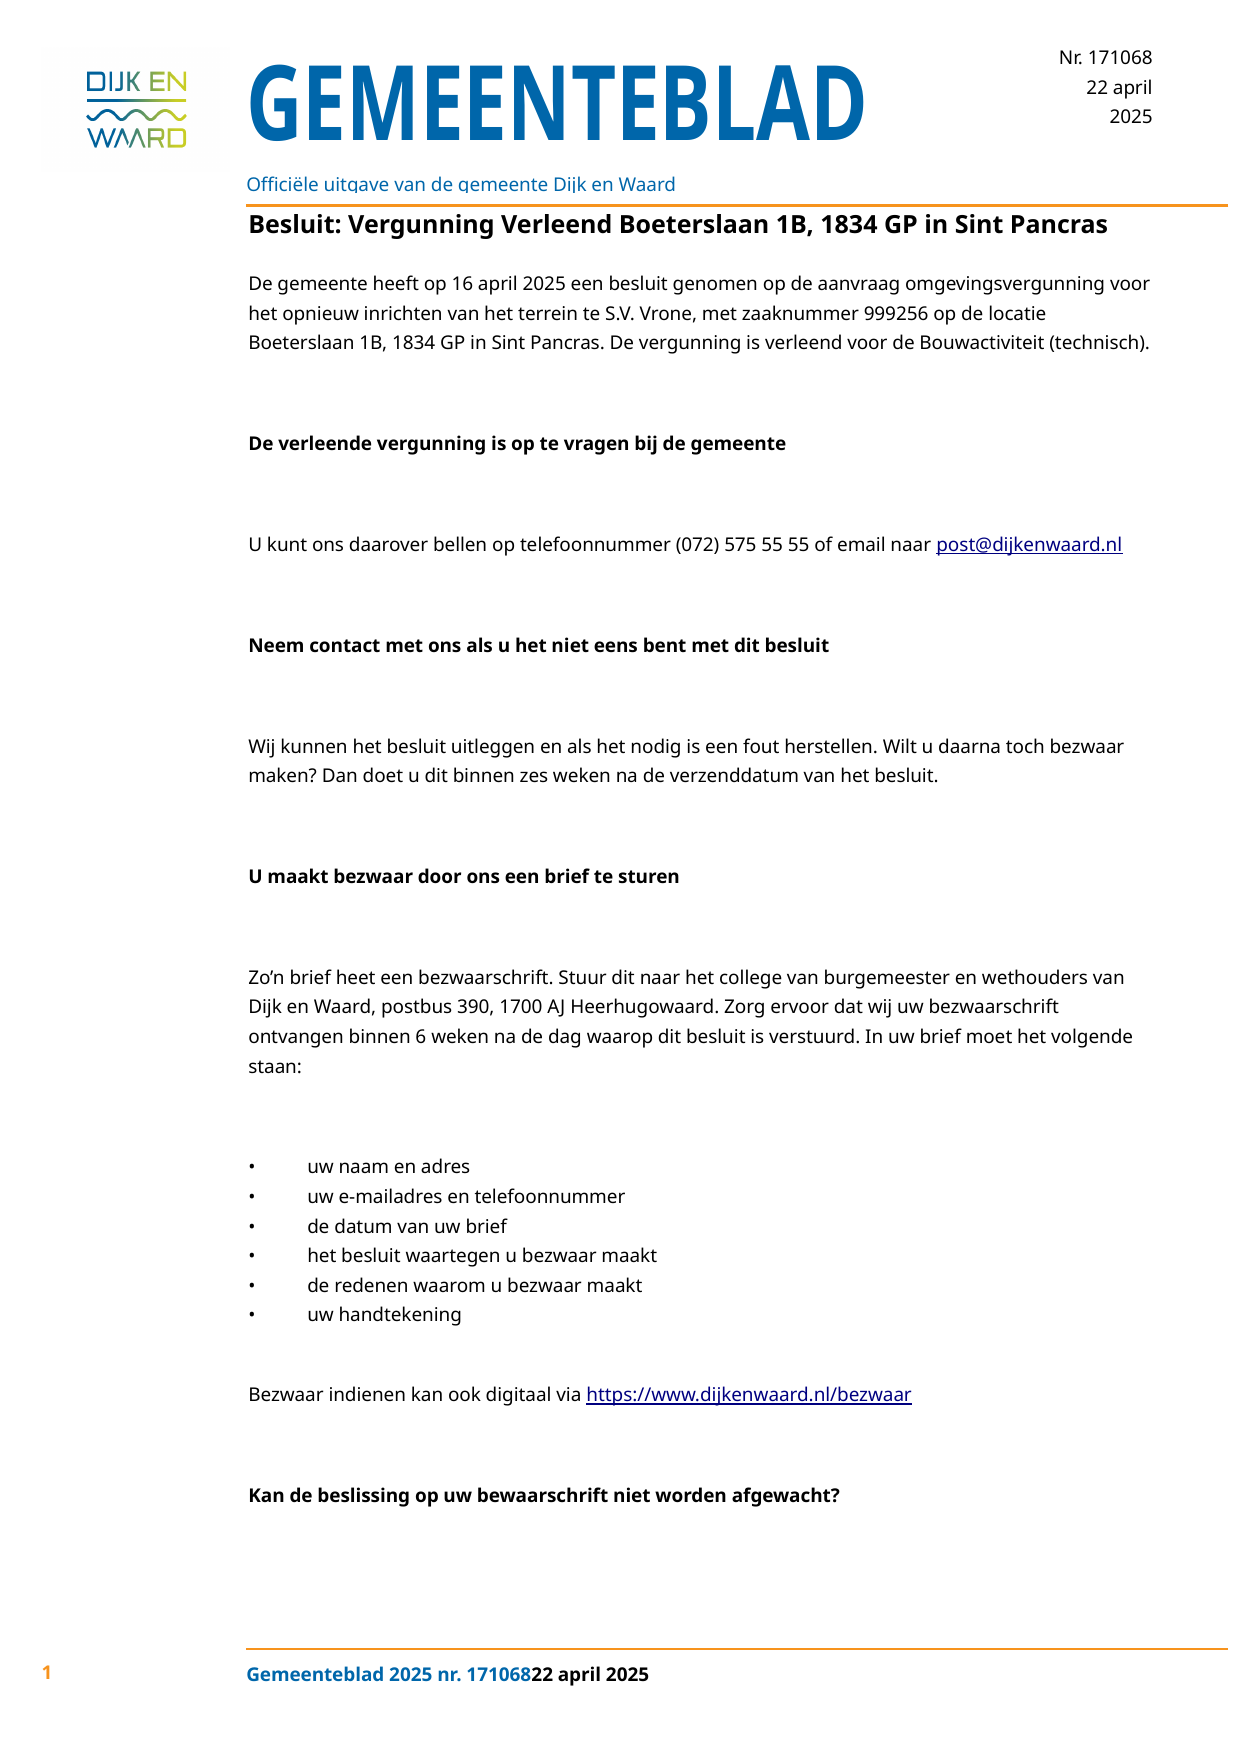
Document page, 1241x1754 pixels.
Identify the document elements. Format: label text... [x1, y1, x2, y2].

text Wij kunnen het besluit uitleggen en als het nodig is een fout herstellen. Wilt u daarna toch bezwaar maken? Dan doet u dit binnen zes weken na de verzenddatum van het besluit. [248, 733, 1152, 788]
list de datum van uw brief [248, 1213, 1152, 1238]
text De gemeente heeft op 16 april 2025 een besluit genomen op de aanvraag omgevingsvergunning voor het opnieuw inrichten van het terrein te S.V. Vrone, met zaaknummer 999256 op de locatie Boeterslaan 1B, 1834 GP in Sint Pancras. De vergunning is verleend voor de Bouwactiviteit (technisch). [248, 270, 1152, 355]
text Bezwaar indienen kan ook digitaal via https://www.dijkenwaard.nl/bezwaar [248, 1382, 1152, 1407]
picture [41, 47, 231, 172]
text U kunt ons daarover bellen op telefoonnummer (072) 575 55 55 of email naar post@dijkenwaard.nl [248, 531, 1152, 557]
list uw e-mailadres en telefoonnummer [248, 1183, 1152, 1209]
list uw naam en adres [248, 1154, 1152, 1179]
text U maakt bezwaar door ons een brief te sturen [248, 863, 1152, 889]
text Kan de beslissing op uw bewaarschrift niet worden afgewacht? [248, 1482, 1152, 1508]
list de redenen waarom u bezwaar maakt [248, 1272, 1152, 1298]
text Besluit: Vergunning Verleend Boeterslaan 1B, 1834 GP in Sint Pancras [248, 207, 1152, 241]
list uw handtekening [248, 1302, 1152, 1327]
text Zo’n brief heet een bezwaarschrift. Stuur dit naar het college van burgemeester en wethouders van Dijk en Waard, postbus 390, 1700 AJ Heerhugowaard. Zorg ervoor dat wij uw bezwaarschrift ontvangen binnen 6 weken na de dag waarop dit besluit is verstuurd. In uw brief moet het volgende staan: [248, 964, 1152, 1078]
text De verleende vergunning is op te vragen bij de gemeente [248, 430, 1152, 456]
text Neem contact met ons als u het niet eens bent met dit besluit [248, 632, 1152, 658]
list het besluit waartegen u bezwaar maakt [248, 1242, 1152, 1268]
